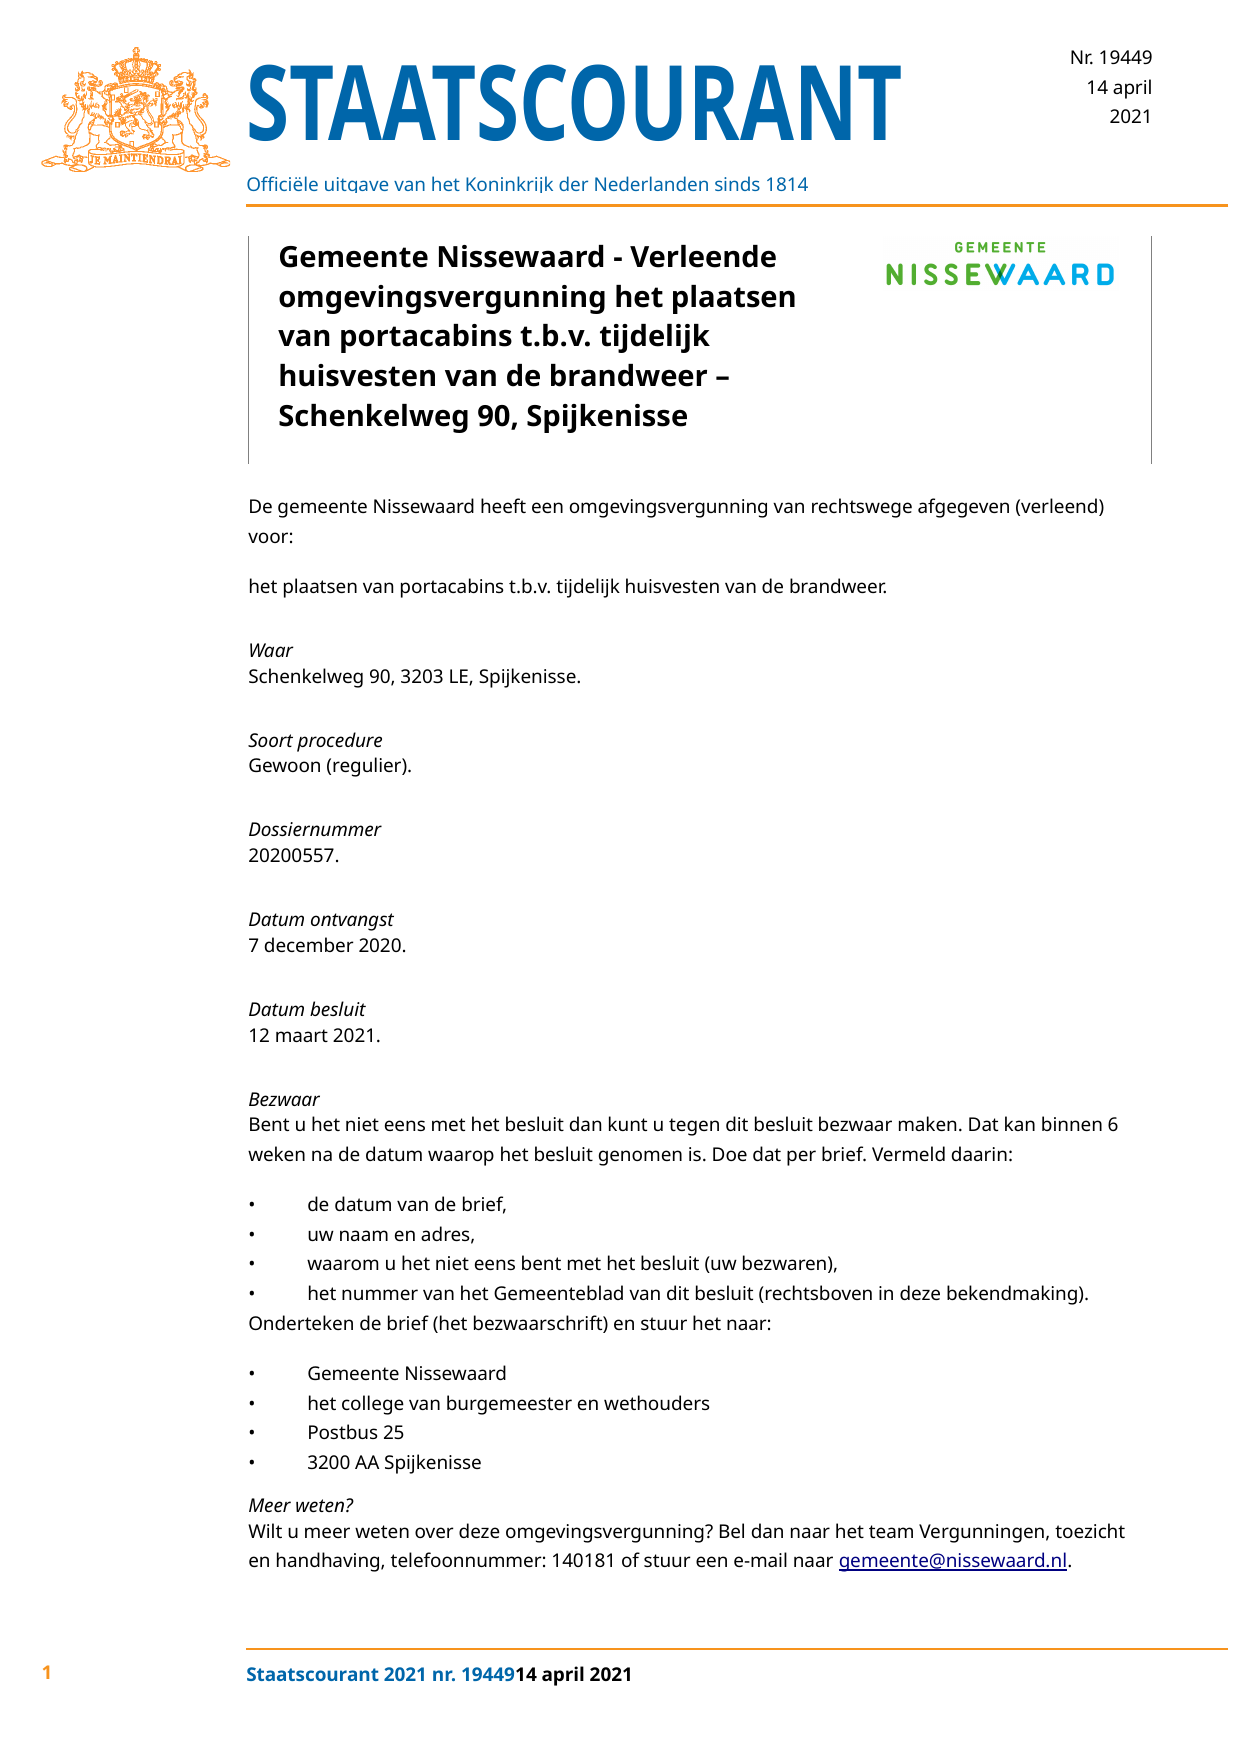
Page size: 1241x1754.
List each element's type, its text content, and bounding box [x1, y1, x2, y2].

table_header Gemeente Nissewaard - Verleende omgevingsvergunning het plaatsen van portacabins t.b.v. tijdelijk huisvesten van de brandweer – Schenkelweg 90, Spijkenisse [249, 236, 850, 464]
text Soort procedure [248, 727, 1152, 753]
text Waar [248, 637, 1152, 663]
text Bezwaar [248, 1086, 1152, 1111]
text 12 maart 2021. [248, 1022, 1152, 1047]
list uw naam en adres, [248, 1221, 1152, 1247]
text Dossiernummer [248, 817, 1152, 842]
text Wilt u meer weten over deze omgevingsvergunning? Bel dan naar het team Vergunningen, toezicht en handhaving, telefoonnummer: 140181 of stuur een e-mail naar gemeente@nissewaard.nl. [248, 1518, 1152, 1573]
list de datum van de brief, [248, 1191, 1152, 1217]
picture [41, 47, 231, 172]
list het college van burgemeester en wethouders [248, 1390, 1152, 1416]
list waarom u het niet eens bent met het besluit (uw bezwaren), [248, 1251, 1152, 1276]
text Onderteken de brief (het bezwaarschrift) en stuur het naar: [248, 1310, 1152, 1336]
text Datum besluit [248, 996, 1152, 1022]
text Meer weten? [248, 1492, 1152, 1518]
table_header [850, 236, 1151, 464]
text Datum ontvangst [248, 906, 1152, 932]
picture [882, 236, 1119, 291]
text Bent u het niet eens met het besluit dan kunt u tegen dit besluit bezwaar maken. Dat kan binnen 6 weken na de datum waarop het besluit genomen is. Doe dat per brief. Vermeld daarin: [248, 1111, 1152, 1167]
list het nummer van het Gemeenteblad van dit besluit (rechtsboven in deze bekendmaking). [248, 1280, 1152, 1306]
text 20200557. [248, 842, 1152, 868]
list Postbus 25 [248, 1419, 1152, 1445]
list Gemeente Nissewaard [248, 1360, 1152, 1386]
text Schenkelweg 90, 3203 LE, Spijkenisse. [248, 663, 1152, 689]
text De gemeente Nissewaard heeft een omgevingsvergunning van rechtswege afgegeven (verleend) voor: [248, 493, 1152, 549]
list 3200 AA Spijkenisse [248, 1449, 1152, 1475]
text het plaatsen van portacabins t.b.v. tijdelijk huisvesten van de brandweer. [248, 573, 1152, 599]
text Gewoon (regulier). [248, 753, 1152, 778]
text 7 december 2020. [248, 932, 1152, 958]
